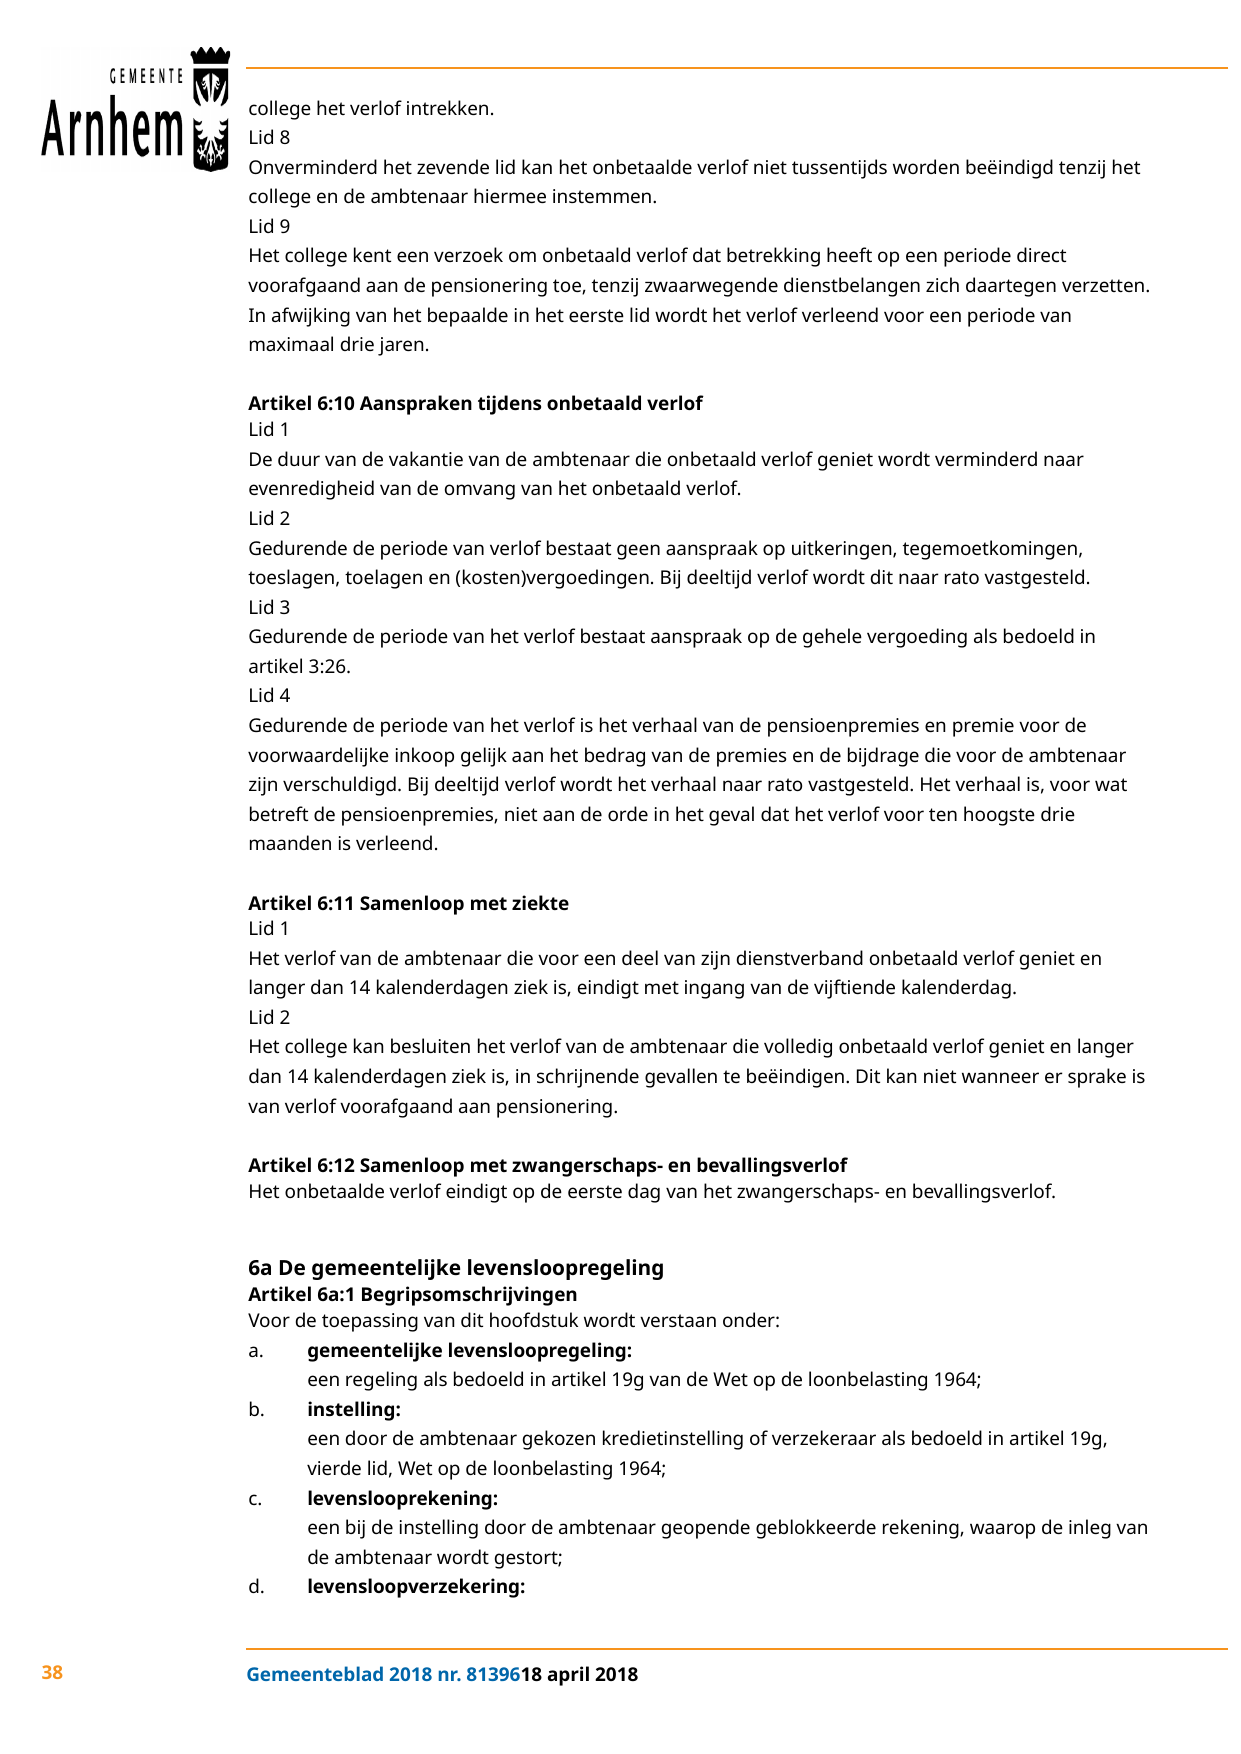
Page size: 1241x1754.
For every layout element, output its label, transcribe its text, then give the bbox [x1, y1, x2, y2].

text Artikel 6:10 Aanspraken tijdens onbetaald verlof [248, 391, 1152, 416]
text De duur van de vakantie van de ambtenaar die onbetaald verlof geniet wordt verminderd naar evenredigheid van de omvang van het onbetaald verlof. [248, 446, 1152, 501]
text Lid 9 [248, 213, 1152, 239]
text college het verlof intrekken. [248, 95, 1152, 121]
list levenslooprekening: [248, 1485, 1152, 1510]
list levensloopverzekering: [248, 1573, 1152, 1599]
list een bij de instelling door de ambtenaar geopende geblokkeerde rekening, waarop de inleg van de ambtenaar wordt gestort; [248, 1514, 1152, 1569]
text Voor de toepassing van dit hoofdstuk wordt verstaan onder: [248, 1307, 1152, 1333]
list een regeling als bedoeld in artikel 19g van de Wet op de loonbelasting 1964; [248, 1366, 1152, 1392]
list gemeentelijke levensloopregeling: [248, 1337, 1152, 1362]
text Onverminderd het zevende lid kan het onbetaalde verlof niet tussentijds worden beëindigd tenzij het college en de ambtenaar hiermee instemmen. [248, 154, 1152, 209]
text Het verlof van de ambtenaar die voor een deel van zijn dienstverband onbetaald verlof geniet en langer dan 14 kalenderdagen ziek is, eindigt met ingang van de vijftiende kalenderdag. [248, 945, 1152, 1000]
text Gedurende de periode van het verlof is het verhaal van de pensioenpremies en premie voor de voorwaardelijke inkoop gelijk aan het bedrag van de premies en de bijdrage die voor de ambtenaar zijn verschuldigd. Bij deeltijd verlof wordt het verhaal naar rato vastgesteld. Het verhaal is, voor wat betreft de pensioenpremies, niet aan de orde in het geval dat het verlof voor ten hoogste drie maanden is verleend. [248, 712, 1152, 856]
text Lid 4 [248, 683, 1152, 708]
text Artikel 6a:1 Begripsomschrijvingen [248, 1281, 1152, 1307]
text Lid 1 [248, 915, 1152, 941]
text Het college kan besluiten het verlof van de ambtenaar die volledig onbetaald verlof geniet en langer dan 14 kalenderdagen ziek is, in schrijnende gevallen te beëindigen. Dit kan niet wanneer er sprake is van verlof voorafgaand aan pensionering. [248, 1034, 1152, 1119]
list een door de ambtenaar gekozen kredietinstelling of verzekeraar als bedoeld in artikel 19g, vierde lid, Wet op de loonbelasting 1964; [248, 1426, 1152, 1481]
text Gedurende de periode van het verlof bestaat aanspraak op de gehele vergoeding als bedoeld in artikel 3:26. [248, 623, 1152, 679]
text Het onbetaalde verlof eindigt op de eerste dag van het zwangerschaps- en bevallingsverlof. [248, 1178, 1152, 1203]
text 6a De gemeentelijke levensloopregeling [248, 1253, 1152, 1281]
text Lid 2 [248, 505, 1152, 531]
text Artikel 6:11 Samenloop met ziekte [248, 890, 1152, 915]
text Artikel 6:12 Samenloop met zwangerschaps- en bevallingsverlof [248, 1152, 1152, 1178]
text Gedurende de periode van verlof bestaat geen aanspraak op uitkeringen, tegemoetkomingen, toeslagen, toelagen en (kosten)vergoedingen. Bij deeltijd verlof wordt dit naar rato vastgesteld. [248, 535, 1152, 590]
text Het college kent een verzoek om onbetaald verlof dat betrekking heeft op een periode direct voorafgaand aan de pensionering toe, tenzij zwaarwegende dienstbelangen zich daartegen verzetten. In afwijking van het bepaalde in het eerste lid wordt het verlof verleend voor een periode van maximaal drie jaren. [248, 243, 1152, 357]
text Lid 8 [248, 124, 1152, 150]
picture [41, 47, 231, 172]
list instelling: [248, 1396, 1152, 1422]
text Lid 3 [248, 594, 1152, 619]
text Lid 1 [248, 416, 1152, 442]
text Lid 2 [248, 1004, 1152, 1030]
